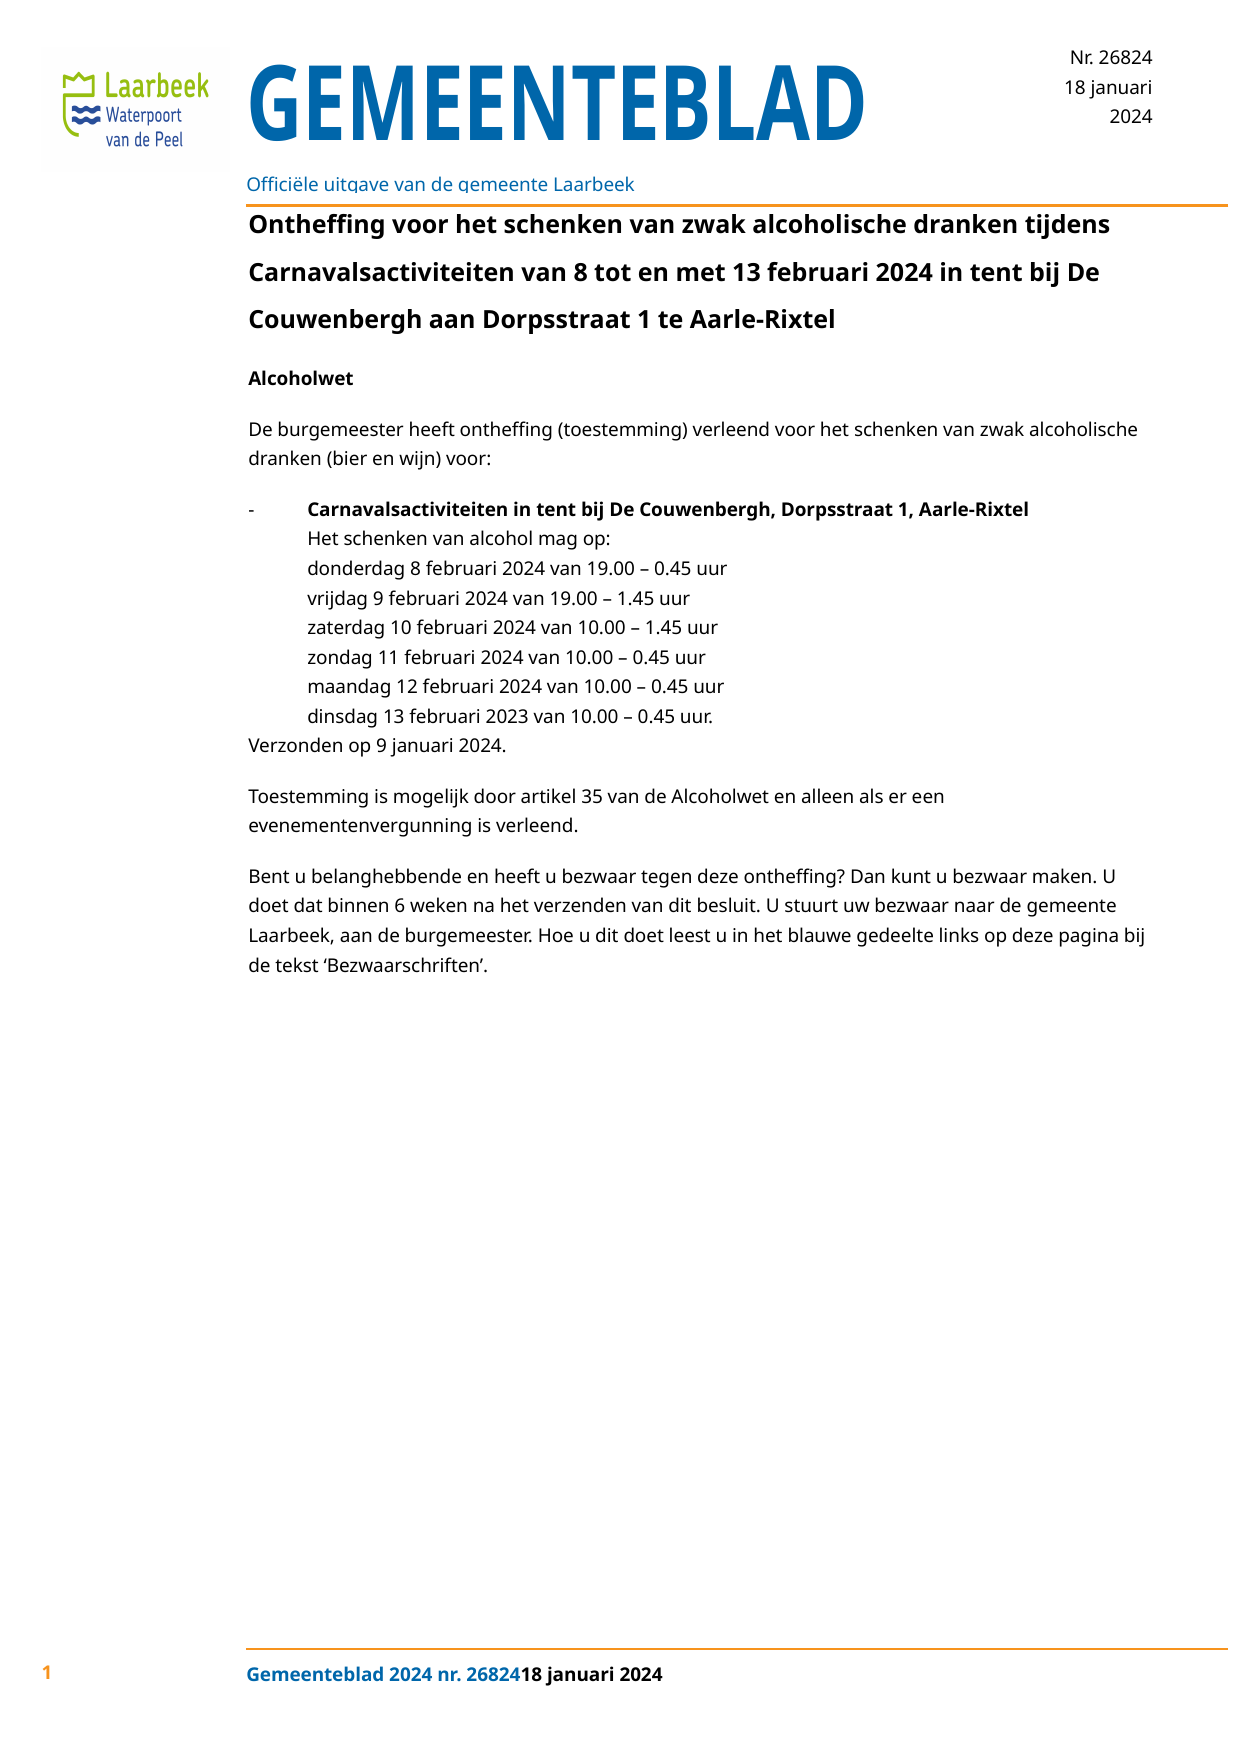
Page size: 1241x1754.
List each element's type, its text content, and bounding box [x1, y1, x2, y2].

list zaterdag 10 februari 2024 van 10.00 – 1.45 uur [248, 614, 1152, 640]
list zondag 11 februari 2024 van 10.00 – 0.45 uur [248, 644, 1152, 669]
text Ontheffing voor het schenken van zwak alcoholische dranken tijdens Carnavalsactiviteiten van 8 tot en met 13 februari 2024 in tent bij De Couwenbergh aan Dorpsstraat 1 te Aarle-Rixtel [248, 207, 1152, 336]
list donderdag 8 februari 2024 van 19.00 – 0.45 uur [248, 555, 1152, 581]
text Bent u belanghebbende en heeft u bezwaar tegen deze ontheffing? Dan kunt u bezwaar maken. U doet dat binnen 6 weken na het verzenden van dit besluit. U stuurt uw bezwaar naar de gemeente Laarbeek, aan de burgemeester. Hoe u dit doet leest u in het blauwe gedeelte links op deze pagina bij de tekst ‘Bezwaarschriften’. [248, 863, 1152, 977]
list vrijdag 9 februari 2024 van 19.00 – 1.45 uur [248, 585, 1152, 610]
text De burgemeester heeft ontheffing (toestemming) verleend voor het schenken van zwak alcoholische dranken (bier en wijn) voor: [248, 416, 1152, 471]
text Toestemming is mogelijk door artikel 35 van de Alcoholwet en alleen als er een evenementenvergunning is verleend. [248, 783, 1152, 838]
picture [41, 47, 231, 172]
list Carnavalsactiviteiten in tent bij De Couwenbergh, Dorpsstraat 1, Aarle-Rixtel [248, 496, 1152, 522]
text Alcoholwet [248, 366, 1152, 391]
list Het schenken van alcohol mag op: [248, 526, 1152, 551]
list dinsdag 13 februari 2023 van 10.00 – 0.45 uur. [248, 703, 1152, 729]
text Verzonden op 9 januari 2024. [248, 733, 1152, 758]
list maandag 12 februari 2024 van 10.00 – 0.45 uur [248, 673, 1152, 699]
